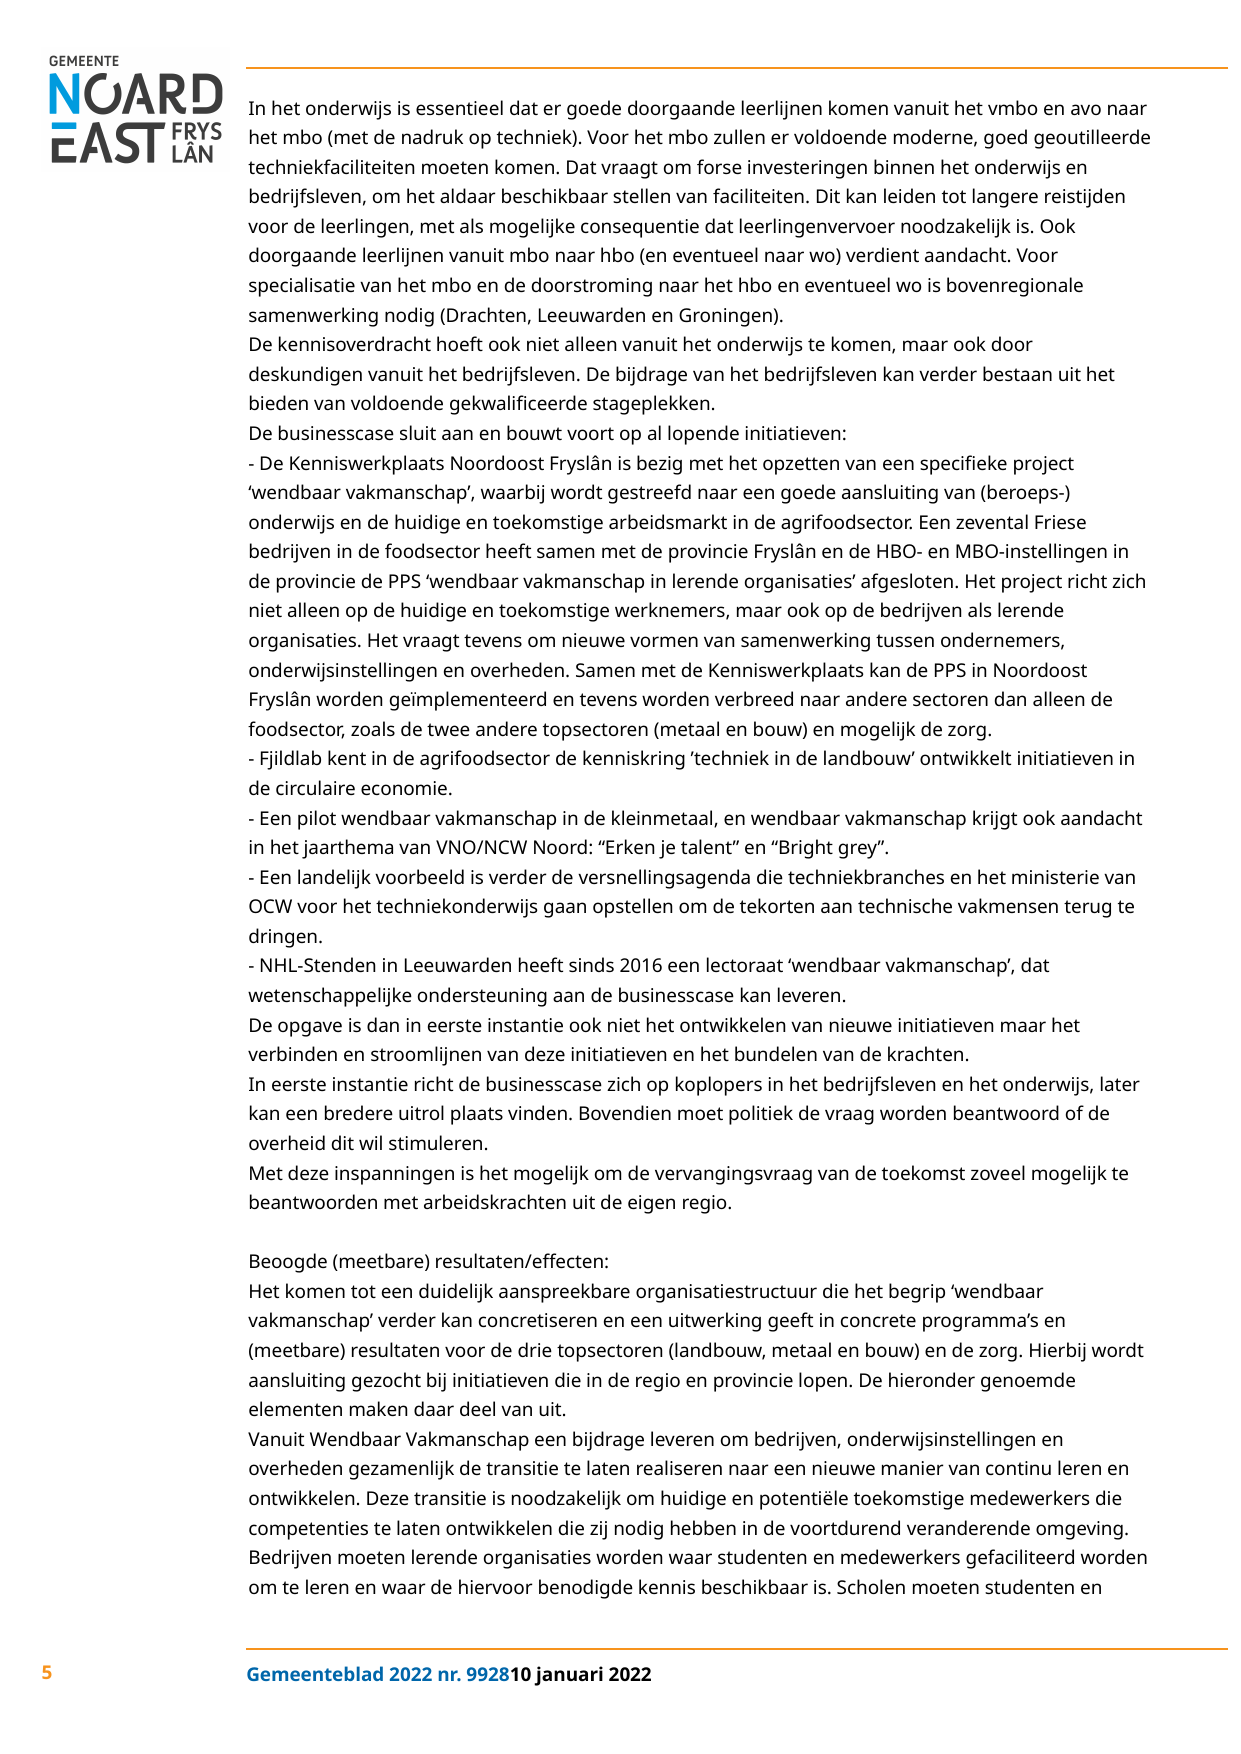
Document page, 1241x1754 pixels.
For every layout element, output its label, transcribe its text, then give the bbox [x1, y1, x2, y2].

text Beoogde (meetbare) resultaten/effecten: [248, 1248, 1152, 1274]
text De opgave is dan in eerste instantie ook niet het ontwikkelen van nieuwe initiatieven maar het verbinden en stroomlijnen van deze initiatieven en het bundelen van de krachten. [248, 1012, 1152, 1067]
text Vanuit Wendbaar Vakmanschap een bijdrage leveren om bedrijven, onderwijsinstellingen en overheden gezamenlijk de transitie te laten realiseren naar een nieuwe manier van continu leren en ontwikkelen. Deze transitie is noodzakelijk om huidige en potentiële toekomstige medewerkers die competenties te laten ontwikkelen die zij nodig hebben in de voortdurend veranderende omgeving. Bedrijven moeten lerende organisaties worden waar studenten en medewerkers gefaciliteerd worden om te leren en waar de hiervoor benodigde kennis beschikbaar is. Scholen moeten studenten en [248, 1426, 1152, 1600]
text De businesscase sluit aan en bouwt voort op al lopende initiatieven: [248, 420, 1152, 446]
text - Een pilot wendbaar vakmanschap in de kleinmetaal, en wendbaar vakmanschap krijgt ook aandacht in het jaarthema van VNO/NCW Noord: “Erken je talent” en “Bright grey”. [248, 805, 1152, 860]
text Het komen tot een duidelijk aanspreekbare organisatiestructuur die het begrip ‘wendbaar vakmanschap’ verder kan concretiseren en een uitwerking geeft in concrete programma’s en (meetbare) resultaten voor de drie topsectoren (landbouw, metaal en bouw) en de zorg. Hierbij wordt aansluiting gezocht bij initiatieven die in de regio en provincie lopen. De hieronder genoemde elementen maken daar deel van uit. [248, 1278, 1152, 1422]
text - Fjildlab kent in de agrifoodsector de kenniskring ’techniek in de landbouw’ ontwikkelt initiatieven in de circulaire economie. [248, 746, 1152, 801]
text Met deze inspanningen is het mogelijk om de vervangingsvraag van de toekomst zoveel mogelijk te beantwoorden met arbeidskrachten uit de eigen regio. [248, 1160, 1152, 1215]
text De kennisoverdracht hoeft ook niet alleen vanuit het onderwijs te komen, maar ook door deskundigen vanuit het bedrijfsleven. De bijdrage van het bedrijfsleven kan verder bestaan uit het bieden van voldoende gekwalificeerde stageplekken. [248, 331, 1152, 416]
text - De Kenniswerkplaats Noordoost Fryslân is bezig met het opzetten van een specifieke project ‘wendbaar vakmanschap’, waarbij wordt gestreefd naar een goede aansluiting van (beroeps-) onderwijs en de huidige en toekomstige arbeidsmarkt in de agrifoodsector. Een zevental Friese bedrijven in de foodsector heeft samen met de provincie Fryslân en de HBO- en MBO-instellingen in de provincie de PPS ‘wendbaar vakmanschap in lerende organisaties’ afgesloten. Het project richt zich niet alleen op de huidige en toekomstige werknemers, maar ook op de bedrijven als lerende organisaties. Het vraagt tevens om nieuwe vormen van samenwerking tussen ondernemers, onderwijsinstellingen en overheden. Samen met de Kenniswerkplaats kan de PPS in Noordoost Fryslân worden geïmplementeerd en tevens worden verbreed naar andere sectoren dan alleen de foodsector, zoals de twee andere topsectoren (metaal en bouw) en mogelijk de zorg. [248, 450, 1152, 742]
picture [41, 47, 231, 172]
text In het onderwijs is essentieel dat er goede doorgaande leerlijnen komen vanuit het vmbo en avo naar het mbo (met de nadruk op techniek). Voor het mbo zullen er voldoende moderne, goed geoutilleerde techniekfaciliteiten moeten komen. Dat vraagt om forse investeringen binnen het onderwijs en bedrijfsleven, om het aldaar beschikbaar stellen van faciliteiten. Dit kan leiden tot langere reistijden voor de leerlingen, met als mogelijke consequentie dat leerlingenvervoer noodzakelijk is. Ook doorgaande leerlijnen vanuit mbo naar hbo (en eventueel naar wo) verdient aandacht. Voor specialisatie van het mbo en de doorstroming naar het hbo en eventueel wo is bovenregionale samenwerking nodig (Drachten, Leeuwarden en Groningen). [248, 95, 1152, 328]
text - Een landelijk voorbeeld is verder de versnellingsagenda die techniekbranches en het ministerie van OCW voor het techniekonderwijs gaan opstellen om de tekorten aan technische vakmensen terug te dringen. [248, 864, 1152, 949]
text In eerste instantie richt de businesscase zich op koplopers in het bedrijfsleven en het onderwijs, later kan een bredere uitrol plaats vinden. Bovendien moet politiek de vraag worden beantwoord of de overheid dit wil stimuleren. [248, 1071, 1152, 1156]
text - NHL-Stenden in Leeuwarden heeft sinds 2016 een lectoraat ‘wendbaar vakmanschap’, dat wetenschappelijke ondersteuning aan de businesscase kan leveren. [248, 953, 1152, 1008]
